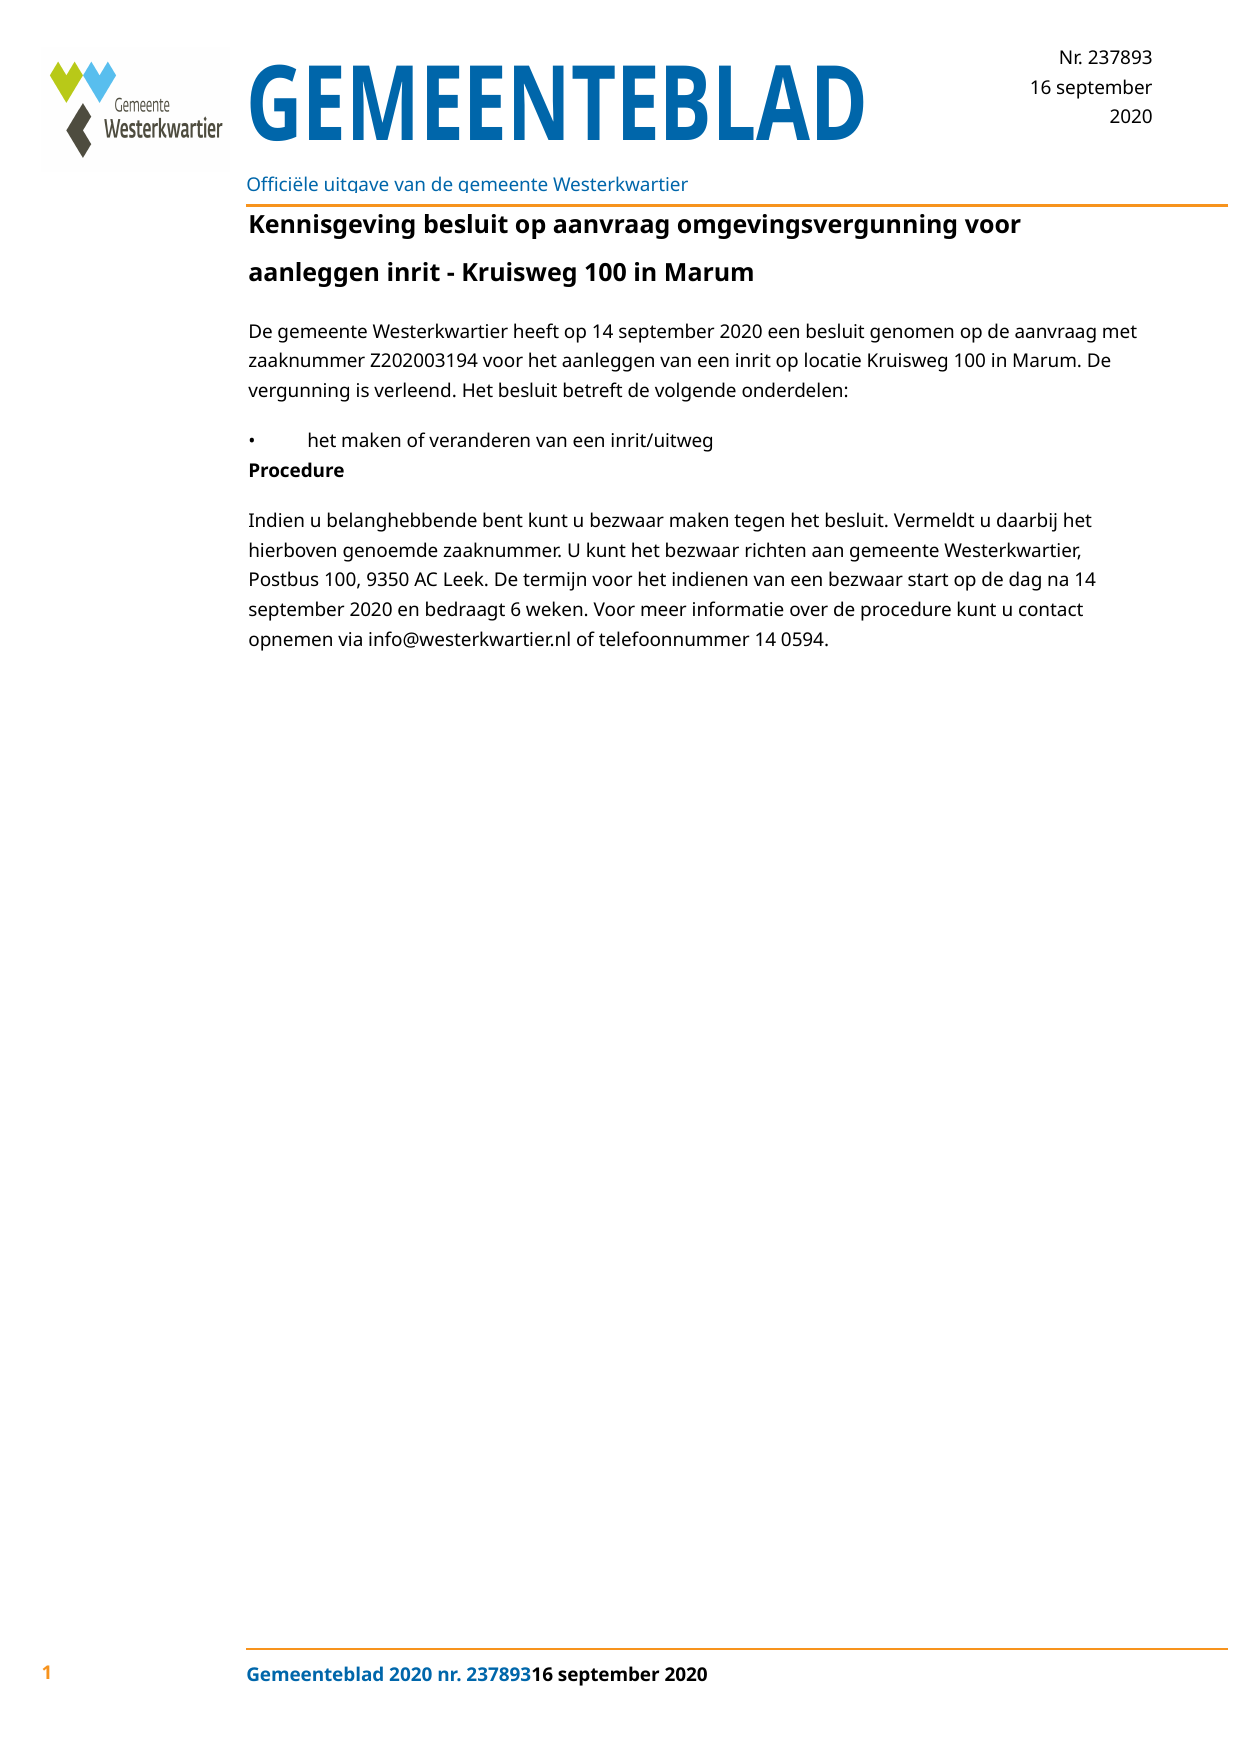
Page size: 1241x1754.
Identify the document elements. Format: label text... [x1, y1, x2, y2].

text Kennisgeving besluit op aanvraag omgevingsvergunning voor aanleggen inrit - Kruisweg 100 in Marum [248, 207, 1152, 288]
list het maken of veranderen van een inrit/uitweg [248, 427, 1152, 453]
text Procedure [248, 457, 1152, 483]
text De gemeente Westerkwartier heeft op 14 september 2020 een besluit genomen op de aanvraag met zaaknummer Z202003194 voor het aanleggen van een inrit op locatie Kruisweg 100 in Marum. De vergunning is verleend. Het besluit betreft de volgende onderdelen: [248, 318, 1152, 403]
picture [41, 47, 231, 172]
text Indien u belanghebbende bent kunt u bezwaar maken tegen het besluit. Vermeldt u daarbij het hierboven genoemde zaaknummer. U kunt het bezwaar richten aan gemeente Westerkwartier, Postbus 100, 9350 AC Leek. De termijn voor het indienen van een bezwaar start op de dag na 14 september 2020 en bedraagt 6 weken. Voor meer informatie over de procedure kunt u contact opnemen via info@westerkwartier.nl of telefoonnummer 14 0594. [248, 507, 1152, 652]
